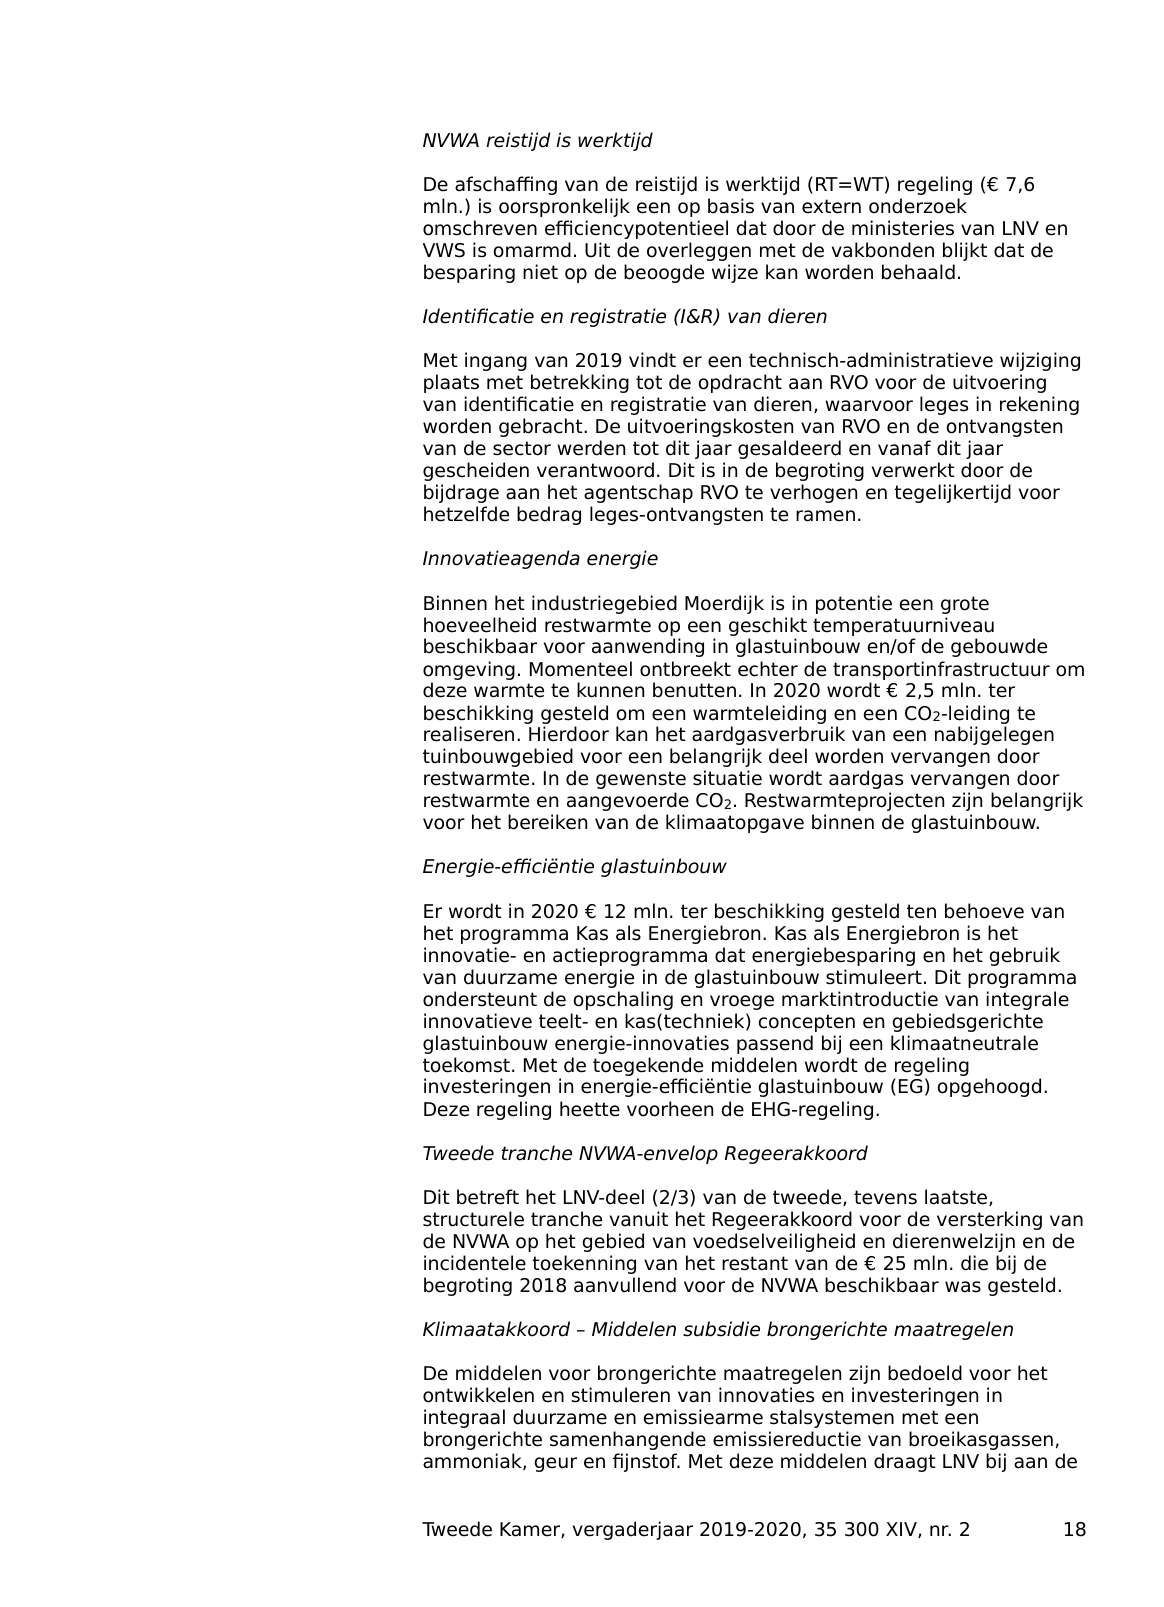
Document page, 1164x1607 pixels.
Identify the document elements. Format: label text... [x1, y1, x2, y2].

text Met ingang van 2019 vindt er een technisch-administratieve wijziging plaats met betrekking tot de opdracht aan RVO voor de uitvoering van identificatie en registratie van dieren, waarvoor leges in rekening worden gebracht. De uitvoeringskosten van RVO en de ontvangsten van de sector werden tot dit jaar gesaldeerd en vanaf dit jaar gescheiden verantwoord. Dit is in de begroting verwerkt door de bijdrage aan het agentschap RVO te verhogen en tegelijkertijd voor hetzelfde bedrag leges-ontvangsten te ramen. [422, 350, 1087, 526]
text De afschaffing van de reistijd is werktijd (RT=WT) regeling (€ 7,6 mln.) is oorspronkelijk een op basis van extern onderzoek omschreven efficiencypotentieel dat door de ministeries van LNV en VWS is omarmd. Uit de overleggen met de vakbonden blijkt dat de besparing niet op de beoogde wijze kan worden behaald. [422, 174, 1087, 284]
subtitle Klimaatakkoord – Middelen subsidie brongerichte maatregelen [422, 1319, 1087, 1341]
subtitle Tweede tranche NVWA-envelop Regeerakkoord [422, 1143, 1087, 1164]
text Dit betreft het LNV-deel (2/3) van de tweede, tevens laatste, structurele tranche vanuit het Regeerakkoord voor de versterking van de NVWA op het gebied van voedselveiligheid en dierenwelzijn en de incidentele toekenning van het restant van de € 25 mln. die bij de begroting 2018 aanvullend voor de NVWA beschikbaar was gesteld. [422, 1187, 1087, 1297]
text Binnen het industriegebied Moerdijk is in potentie een grote hoeveelheid restwarmte op een geschikt temperatuurniveau beschikbaar voor aanwending in glastuinbouw en/of de gebouwde omgeving. Momenteel ontbreekt echter de transportinfrastructuur om deze warmte te kunnen benutten. In 2020 wordt € 2,5 mln. ter beschikking gesteld om een warmteleiding en een CO2-leiding te realiseren. Hierdoor kan het aardgasverbruik van een nabijgelegen tuinbouwgebied voor een belangrijk deel worden vervangen door restwarmte. In de gewenste situatie wordt aardgas vervangen door restwarmte en aangevoerde CO2. Restwarmteprojecten zijn belangrijk voor het bereiken van de klimaatopgave binnen de glastuinbouw. [422, 592, 1087, 834]
subtitle Innovatieagenda energie [422, 548, 1087, 570]
text Er wordt in 2020 € 12 mln. ter beschikking gesteld ten behoeve van het programma Kas als Energiebron. Kas als Energiebron is het innovatie- en actieprogramma dat energiebesparing en het gebruik van duurzame energie in de glastuinbouw stimuleert. Dit programma ondersteunt de opschaling en vroege marktintroductie van integrale innovatieve teelt- en kas(techniek) concepten en gebiedsgerichte glastuinbouw energie-innovaties passend bij een klimaatneutrale toekomst. Met de toegekende middelen wordt de regeling investeringen in energie-efficiëntie glastuinbouw (EG) opgehoogd. Deze regeling heette voorheen de EHG-regeling. [422, 901, 1087, 1120]
subtitle NVWA reistijd is werktijd [422, 130, 1087, 152]
subtitle Identificatie en registratie (I&R) van dieren [422, 306, 1087, 328]
text De middelen voor brongerichte maatregelen zijn bedoeld voor het ontwikkelen en stimuleren van innovaties en investeringen in integraal duurzame en emissiearme stalsystemen met een brongerichte samenhangende emissiereductie van broeikasgassen, ammoniak, geur en fijnstof. Met deze middelen draagt LNV bij aan de [422, 1363, 1087, 1473]
subtitle Energie-efficiëntie glastuinbouw [422, 856, 1087, 878]
